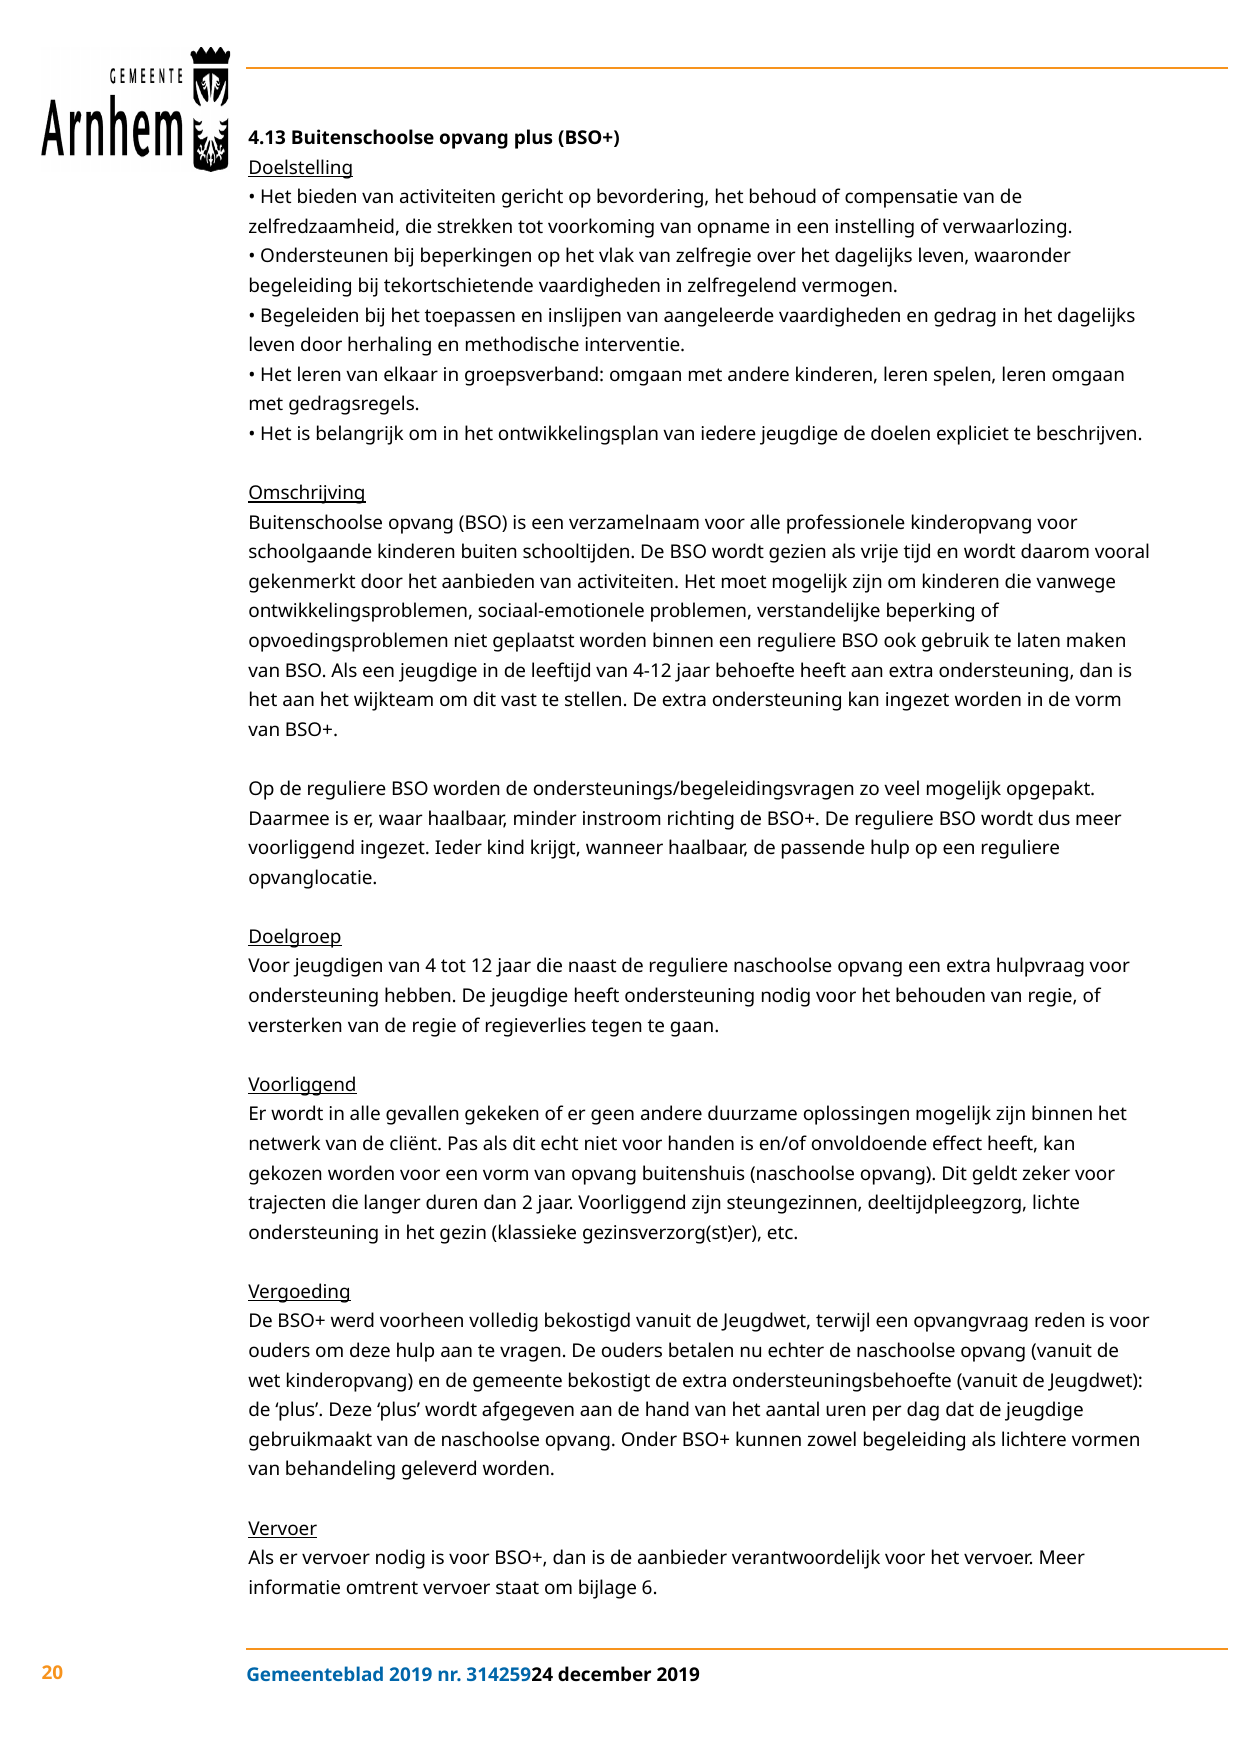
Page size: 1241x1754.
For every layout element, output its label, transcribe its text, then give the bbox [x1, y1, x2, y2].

text • Begeleiden bij het toepassen en inslijpen van aangeleerde vaardigheden en gedrag in het dagelijks leven door herhaling en methodische interventie. [248, 302, 1152, 357]
text • Het bieden van activiteiten gericht op bevordering, het behoud of compensatie van de zelfredzaamheid, die strekken tot voorkoming van opname in een instelling of verwaarlozing. [248, 183, 1152, 239]
text Buitenschoolse opvang (BSO) is een verzamelnaam voor alle professionele kinderopvang voor schoolgaande kinderen buiten schooltijden. De BSO wordt gezien als vrije tijd en wordt daarom vooral gekenmerkt door het aanbieden van activiteiten. Het moet mogelijk zijn om kinderen die vanwege ontwikkelingsproblemen, sociaal-emotionele problemen, verstandelijke beperking of opvoedingsproblemen niet geplaatst worden binnen een reguliere BSO ook gebruik te laten maken van BSO. Als een jeugdige in de leeftijd van 4-12 jaar behoefte heeft aan extra ondersteuning, dan is het aan het wijkteam om dit vast te stellen. De extra ondersteuning kan ingezet worden in de vorm van BSO+. [248, 509, 1152, 742]
text Vervoer [248, 1515, 1152, 1541]
text Vergoeding [248, 1278, 1152, 1304]
text Doelgroep [248, 923, 1152, 949]
text Voorliggend [248, 1071, 1152, 1097]
text Als er vervoer nodig is voor BSO+, dan is de aanbieder verantwoordelijk voor het vervoer. Meer informatie omtrent vervoer staat om bijlage 6. [248, 1544, 1152, 1600]
picture [41, 47, 231, 172]
text Doelstelling [248, 154, 1152, 180]
text • Het leren van elkaar in groepsverband: omgaan met andere kinderen, leren spelen, leren omgaan met gedragsregels. [248, 361, 1152, 416]
text • Het is belangrijk om in het ontwikkelingsplan van iedere jeugdige de doelen expliciet te beschrijven. [248, 420, 1152, 446]
text Omschrijving [248, 479, 1152, 505]
text • Ondersteunen bij beperkingen op het vlak van zelfregie over het dagelijks leven, waaronder begeleiding bij tekortschietende vaardigheden in zelfregelend vermogen. [248, 243, 1152, 298]
text 4.13 Buitenschoolse opvang plus (BSO+) [248, 124, 1152, 150]
text Er wordt in alle gevallen gekeken of er geen andere duurzame oplossingen mogelijk zijn binnen het netwerk van de cliënt. Pas als dit echt niet voor handen is en/of onvoldoende effect heeft, kan gekozen worden voor een vorm van opvang buitenshuis (naschoolse opvang). Dit geldt zeker voor trajecten die langer duren dan 2 jaar. Voorliggend zijn steungezinnen, deeltijdpleegzorg, lichte ondersteuning in het gezin (klassieke gezinsverzorg(st)er), etc. [248, 1101, 1152, 1245]
text Voor jeugdigen van 4 tot 12 jaar die naast de reguliere naschoolse opvang een extra hulpvraag voor ondersteuning hebben. De jeugdige heeft ondersteuning nodig voor het behouden van regie, of versterken van de regie of regieverlies tegen te gaan. [248, 953, 1152, 1038]
text De BSO+ werd voorheen volledig bekostigd vanuit de Jeugdwet, terwijl een opvangvraag reden is voor ouders om deze hulp aan te vragen. De ouders betalen nu echter de naschoolse opvang (vanuit de wet kinderopvang) en de gemeente bekostigt de extra ondersteuningsbehoefte (vanuit de Jeugdwet): de ‘plus’. Deze ‘plus’ wordt afgegeven aan de hand van het aantal uren per dag dat de jeugdige gebruikmaakt van de naschoolse opvang. Onder BSO+ kunnen zowel begeleiding als lichtere vormen van behandeling geleverd worden. [248, 1308, 1152, 1481]
text Op de reguliere BSO worden de ondersteunings/begeleidingsvragen zo veel mogelijk opgepakt. Daarmee is er, waar haalbaar, minder instroom richting de BSO+. De reguliere BSO wordt dus meer voorliggend ingezet. Ieder kind krijgt, wanneer haalbaar, de passende hulp op een reguliere opvanglocatie. [248, 775, 1152, 890]
